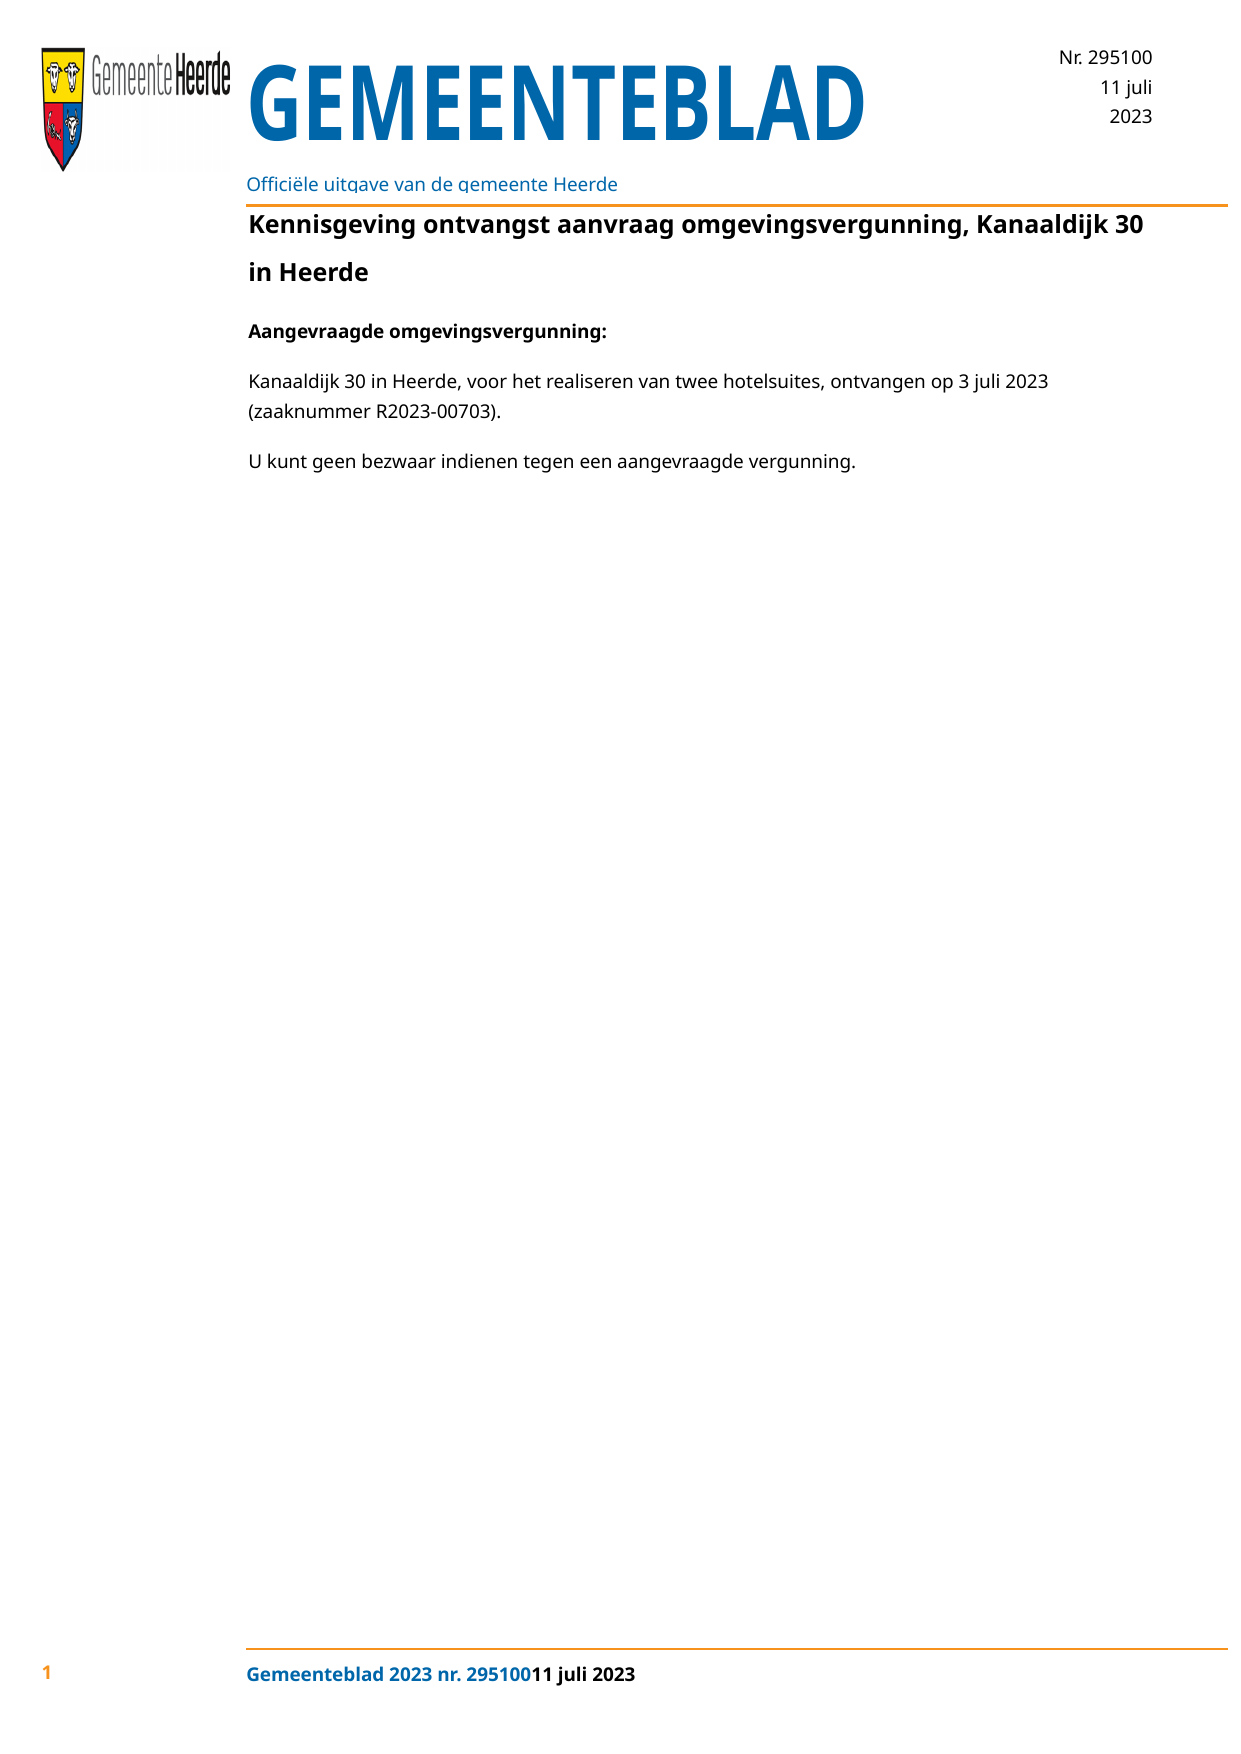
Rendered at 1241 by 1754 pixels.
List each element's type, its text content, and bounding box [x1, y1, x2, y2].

text U kunt geen bezwaar indienen tegen een aangevraagde vergunning. [248, 448, 1152, 474]
text Kanaaldijk 30 in Heerde, voor het realiseren van twee hotelsuites, ontvangen op 3 juli 2023 (zaaknummer R2023-00703). [248, 368, 1152, 424]
picture [41, 47, 231, 172]
text Aangevraagde omgevingsvergunning: [248, 318, 1152, 344]
text Kennisgeving ontvangst aanvraag omgevingsvergunning, Kanaaldijk 30 in Heerde [248, 207, 1152, 288]
